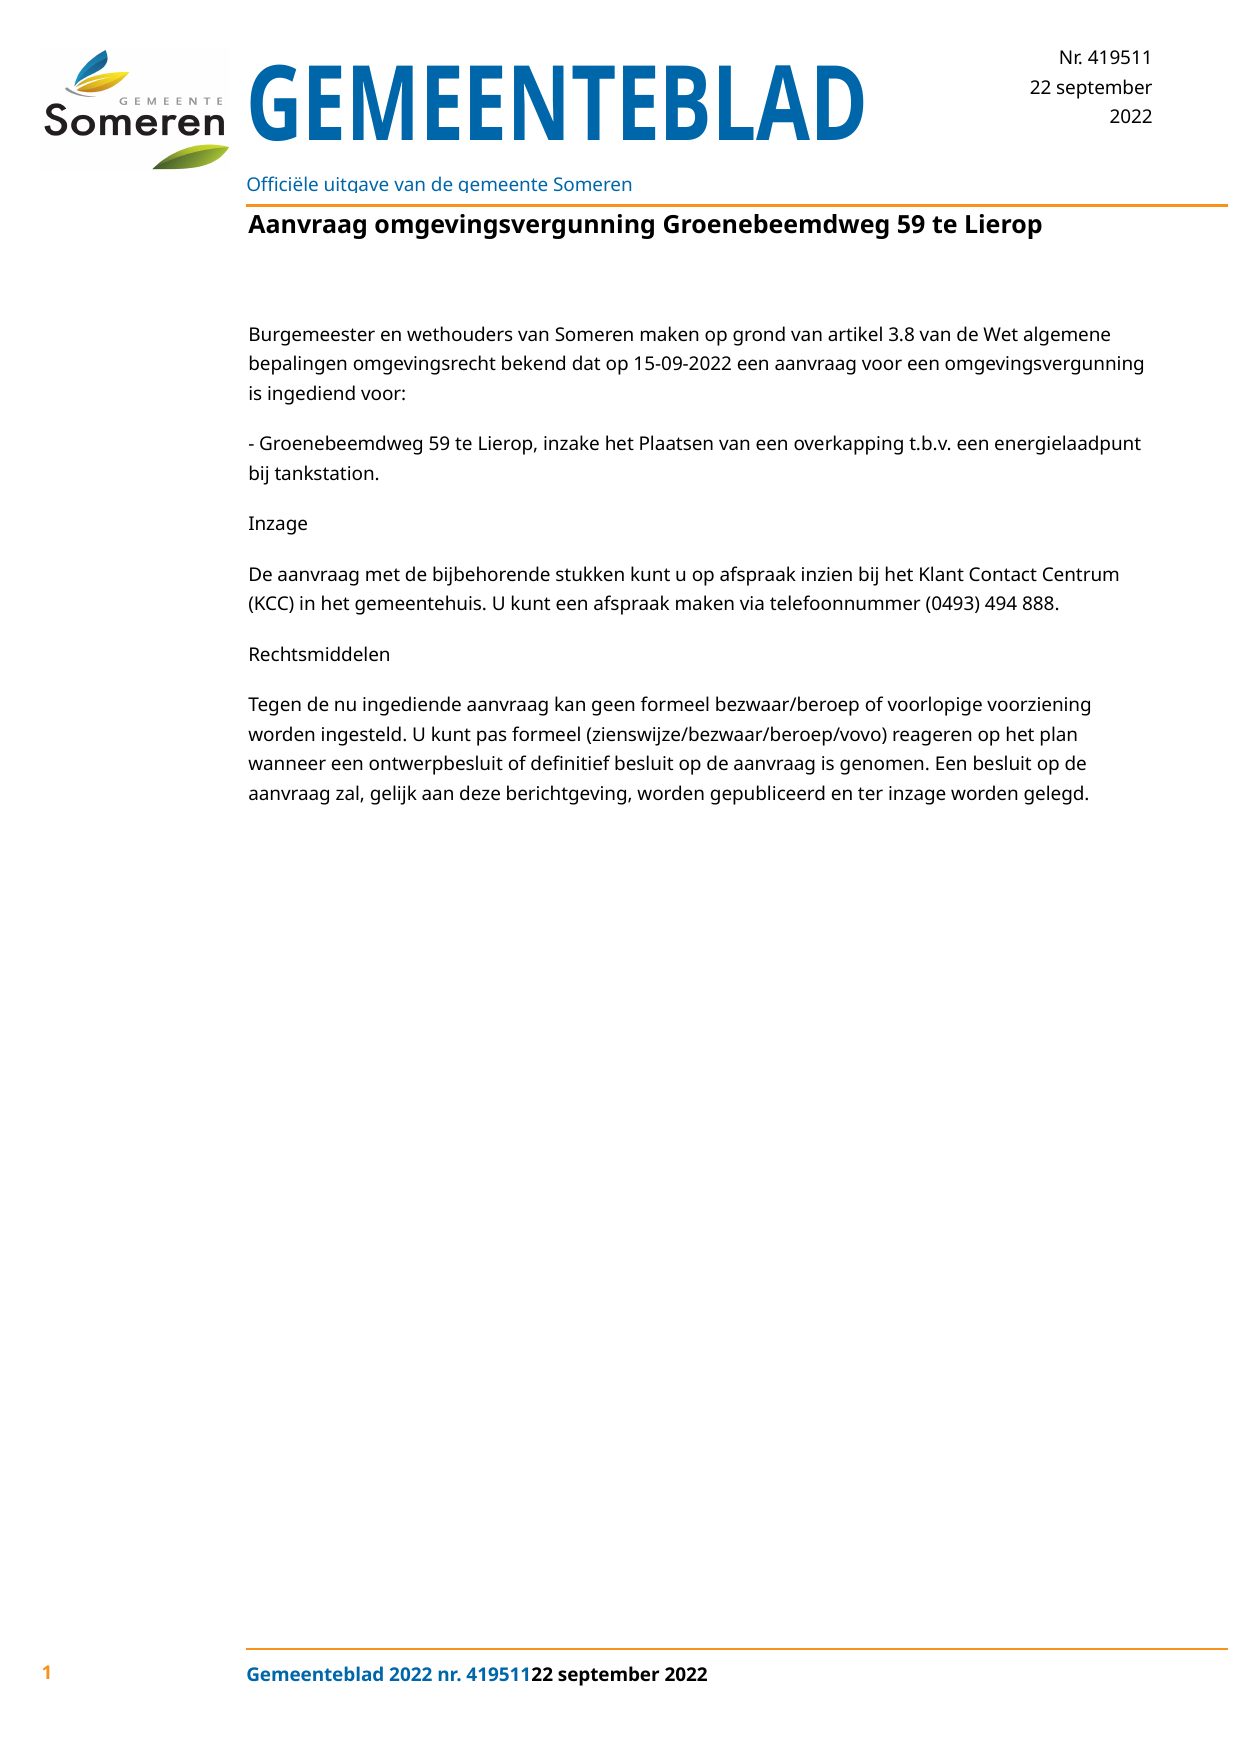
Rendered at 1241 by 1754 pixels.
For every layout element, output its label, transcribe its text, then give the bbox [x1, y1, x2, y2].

picture [41, 47, 231, 172]
text Burgemeester en wethouders van Someren maken op grond van artikel 3.8 van de Wet algemene bepalingen omgevingsrecht bekend dat op 15-09-2022 een aanvraag voor een omgevingsvergunning is ingediend voor: [248, 321, 1152, 406]
text Rechtsmiddelen [248, 641, 1152, 666]
text Tegen de nu ingediende aanvraag kan geen formeel bezwaar/beroep of voorlopige voorziening worden ingesteld. U kunt pas formeel (zienswijze/bezwaar/beroep/vovo) reageren op het plan wanneer een ontwerpbesluit of definitief besluit op de aanvraag is genomen. Een besluit op de aanvraag zal, gelijk aan deze berichtgeving, worden gepubliceerd en ter inzage worden gelegd. [248, 691, 1152, 806]
text Aanvraag omgevingsvergunning Groenebeemdweg 59 te Lierop [248, 207, 1152, 241]
text - Groenebeemdweg 59 te Lierop, inzake het Plaatsen van een overkapping t.b.v. een energielaadpunt bij tankstation. [248, 430, 1152, 486]
text Inzage [248, 510, 1152, 536]
text De aanvraag met de bijbehorende stukken kunt u op afspraak inzien bij het Klant Contact Centrum (KCC) in het gemeentehuis. U kunt een afspraak maken via telefoonnummer (0493) 494 888. [248, 561, 1152, 616]
